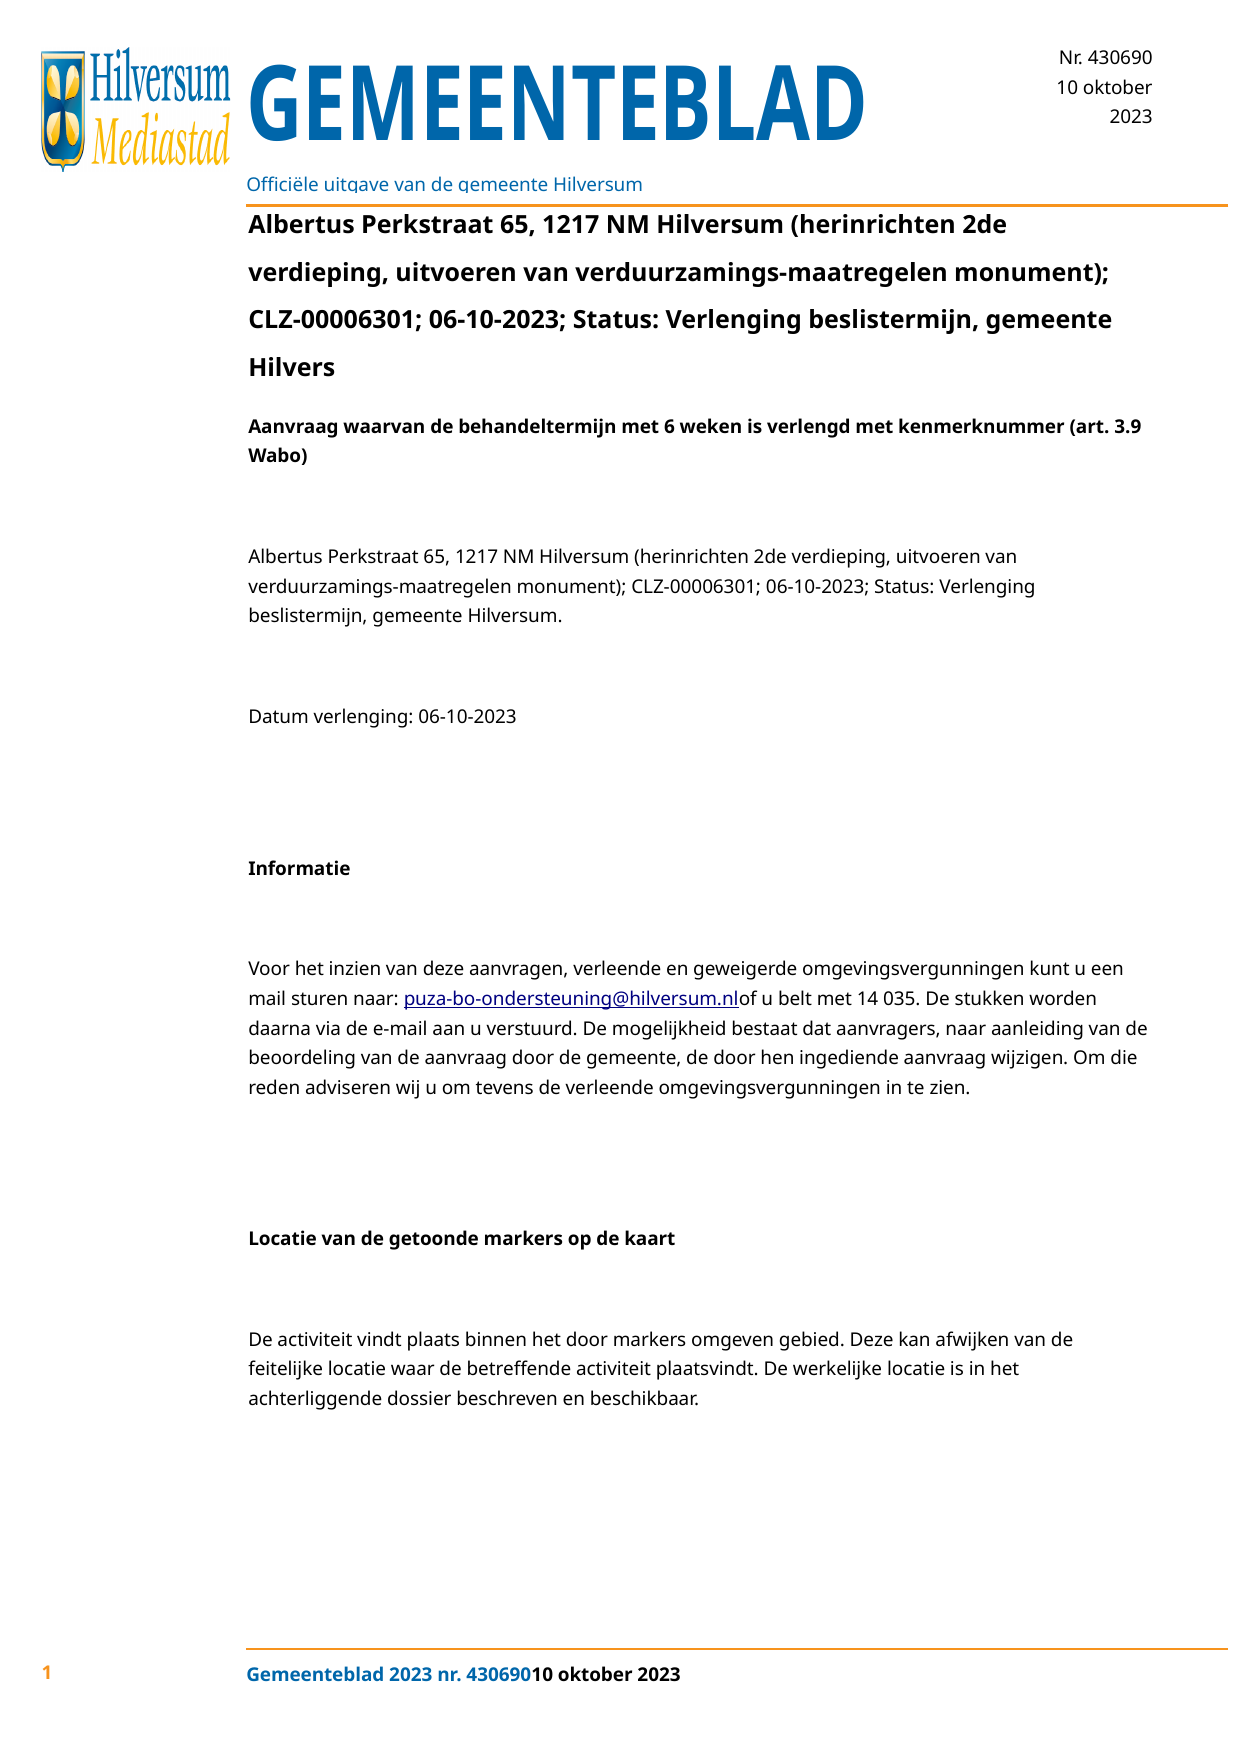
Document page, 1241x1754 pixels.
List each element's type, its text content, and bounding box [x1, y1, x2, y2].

text Informatie [248, 855, 1152, 881]
picture [41, 47, 231, 172]
text Albertus Perkstraat 65, 1217 NM Hilversum (herinrichten 2de verdieping, uitvoeren van verduurzamings-maatregelen monument); CLZ-00006301; 06-10-2023; Status: Verlenging beslistermijn, gemeente Hilversum. [248, 543, 1152, 628]
text Albertus Perkstraat 65, 1217 NM Hilversum (herinrichten 2de verdieping, uitvoeren van verduurzamings-maatregelen monument); CLZ-00006301; 06-10-2023; Status: Verlenging beslistermijn, gemeente Hilvers [248, 207, 1152, 384]
text Voor het inzien van deze aanvragen, verleende en geweigerde omgevingsvergunningen kunt u een mail sturen naar: puza-bo-ondersteuning@hilversum.nlof u belt met 14 035. De stukken worden daarna via de e-mail aan u verstuurd. De mogelijkheid bestaat dat aanvragers, naar aanleiding van de beoordeling van de aanvraag door de gemeente, de door hen ingediende aanvraag wijzigen. Om die reden adviseren wij u om tevens de verleende omgevingsvergunningen in te zien. [248, 956, 1152, 1100]
text Locatie van de getoonde markers op de kaart [248, 1225, 1152, 1251]
text Aanvraag waarvan de behandeltermijn met 6 weken is verlengd met kenmerknummer (art. 3.9 Wabo) [248, 413, 1152, 468]
text Datum verlenging: 06-10-2023 [248, 703, 1152, 729]
text De activiteit vindt plaats binnen het door markers omgeven gebied. Deze kan afwijken van de feitelijke locatie waar de betreffende activiteit plaatsvindt. De werkelijke locatie is in het achterliggende dossier beschreven en beschikbaar. [248, 1326, 1152, 1411]
